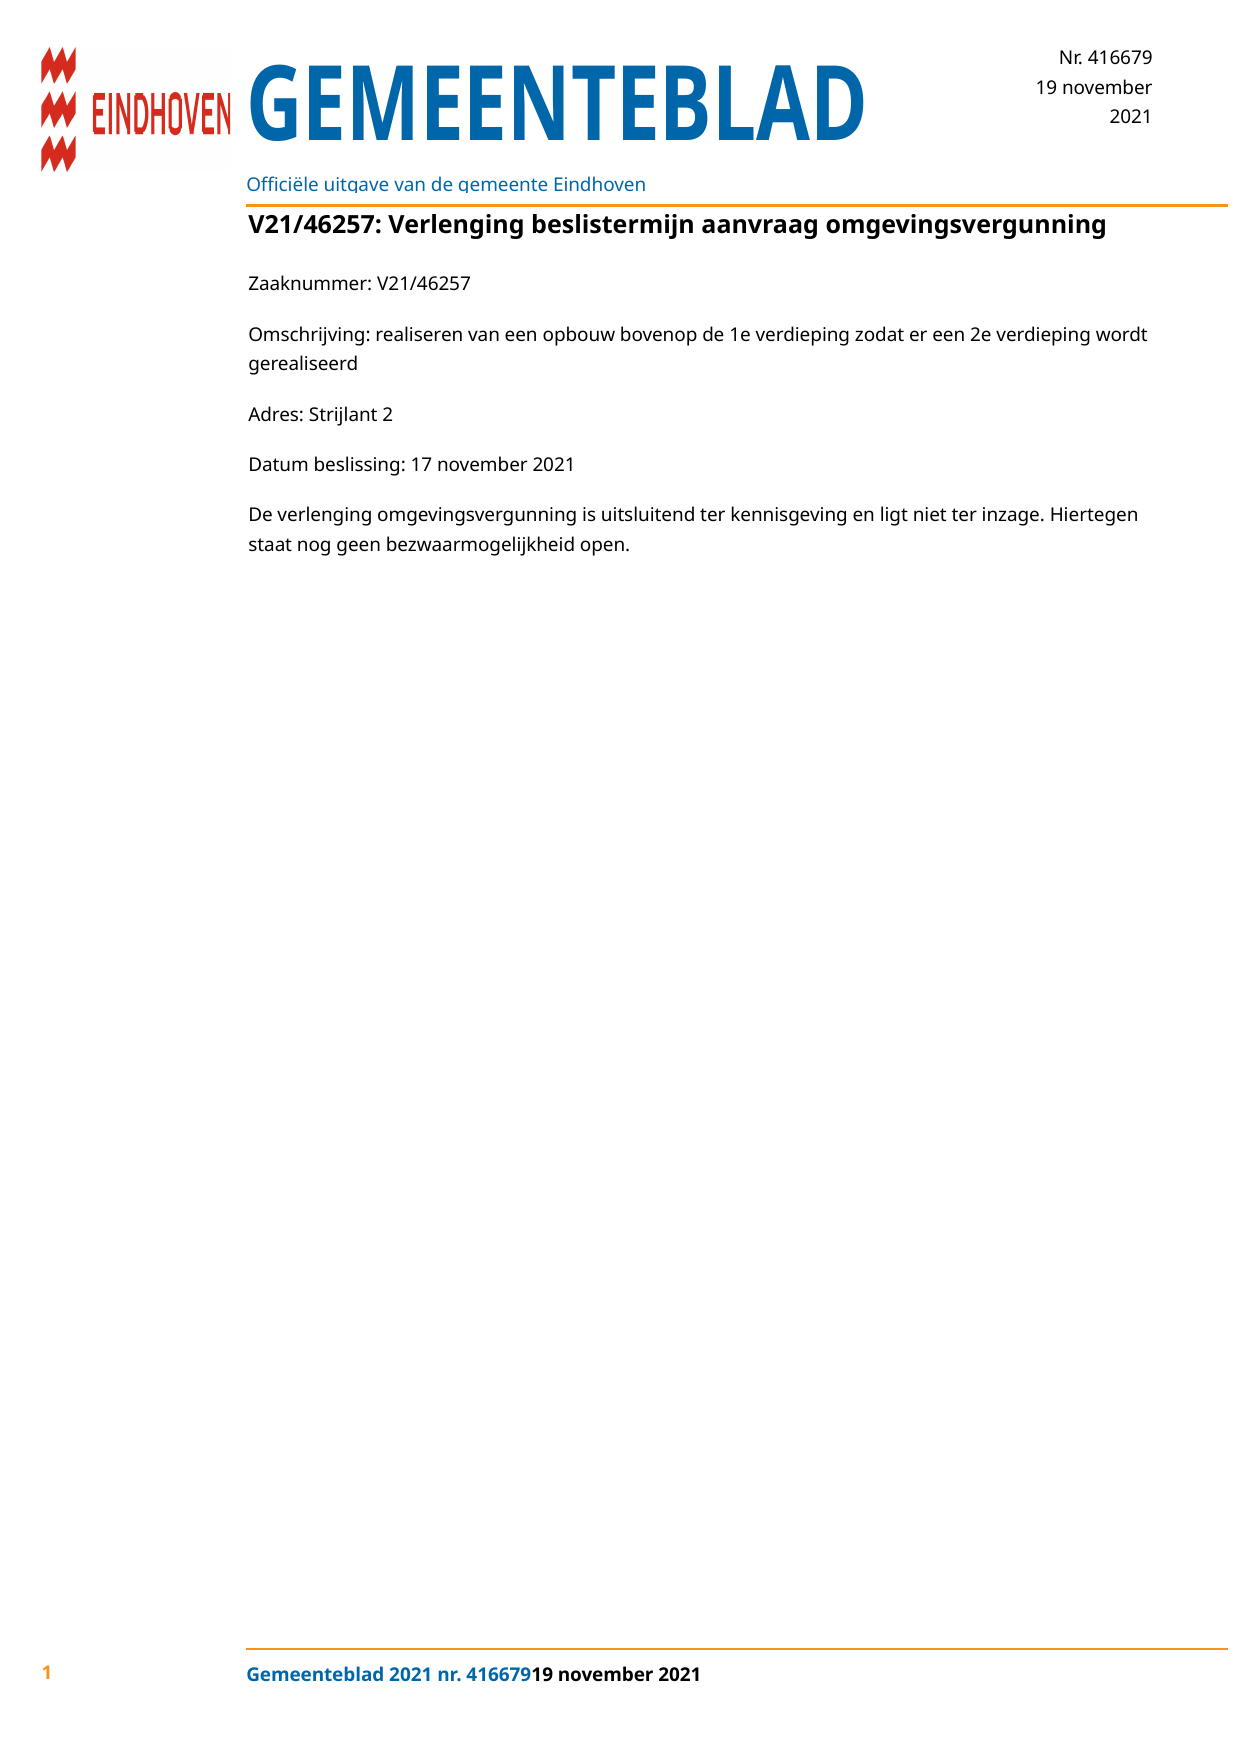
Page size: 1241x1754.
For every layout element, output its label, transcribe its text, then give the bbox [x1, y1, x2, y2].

text Zaaknummer: V21/46257 [248, 270, 1152, 296]
picture [41, 47, 231, 172]
text Adres: Strijlant 2 [248, 401, 1152, 426]
text V21/46257: Verlenging beslistermijn aanvraag omgevingsvergunning [248, 207, 1152, 241]
text Datum beslissing: 17 november 2021 [248, 451, 1152, 477]
text Omschrijving: realiseren van een opbouw bovenop de 1e verdieping zodat er een 2e verdieping wordt gerealiseerd [248, 321, 1152, 376]
text De verlenging omgevingsvergunning is uitsluitend ter kennisgeving en ligt niet ter inzage. Hiertegen staat nog geen bezwaarmogelijkheid open. [248, 502, 1152, 557]
